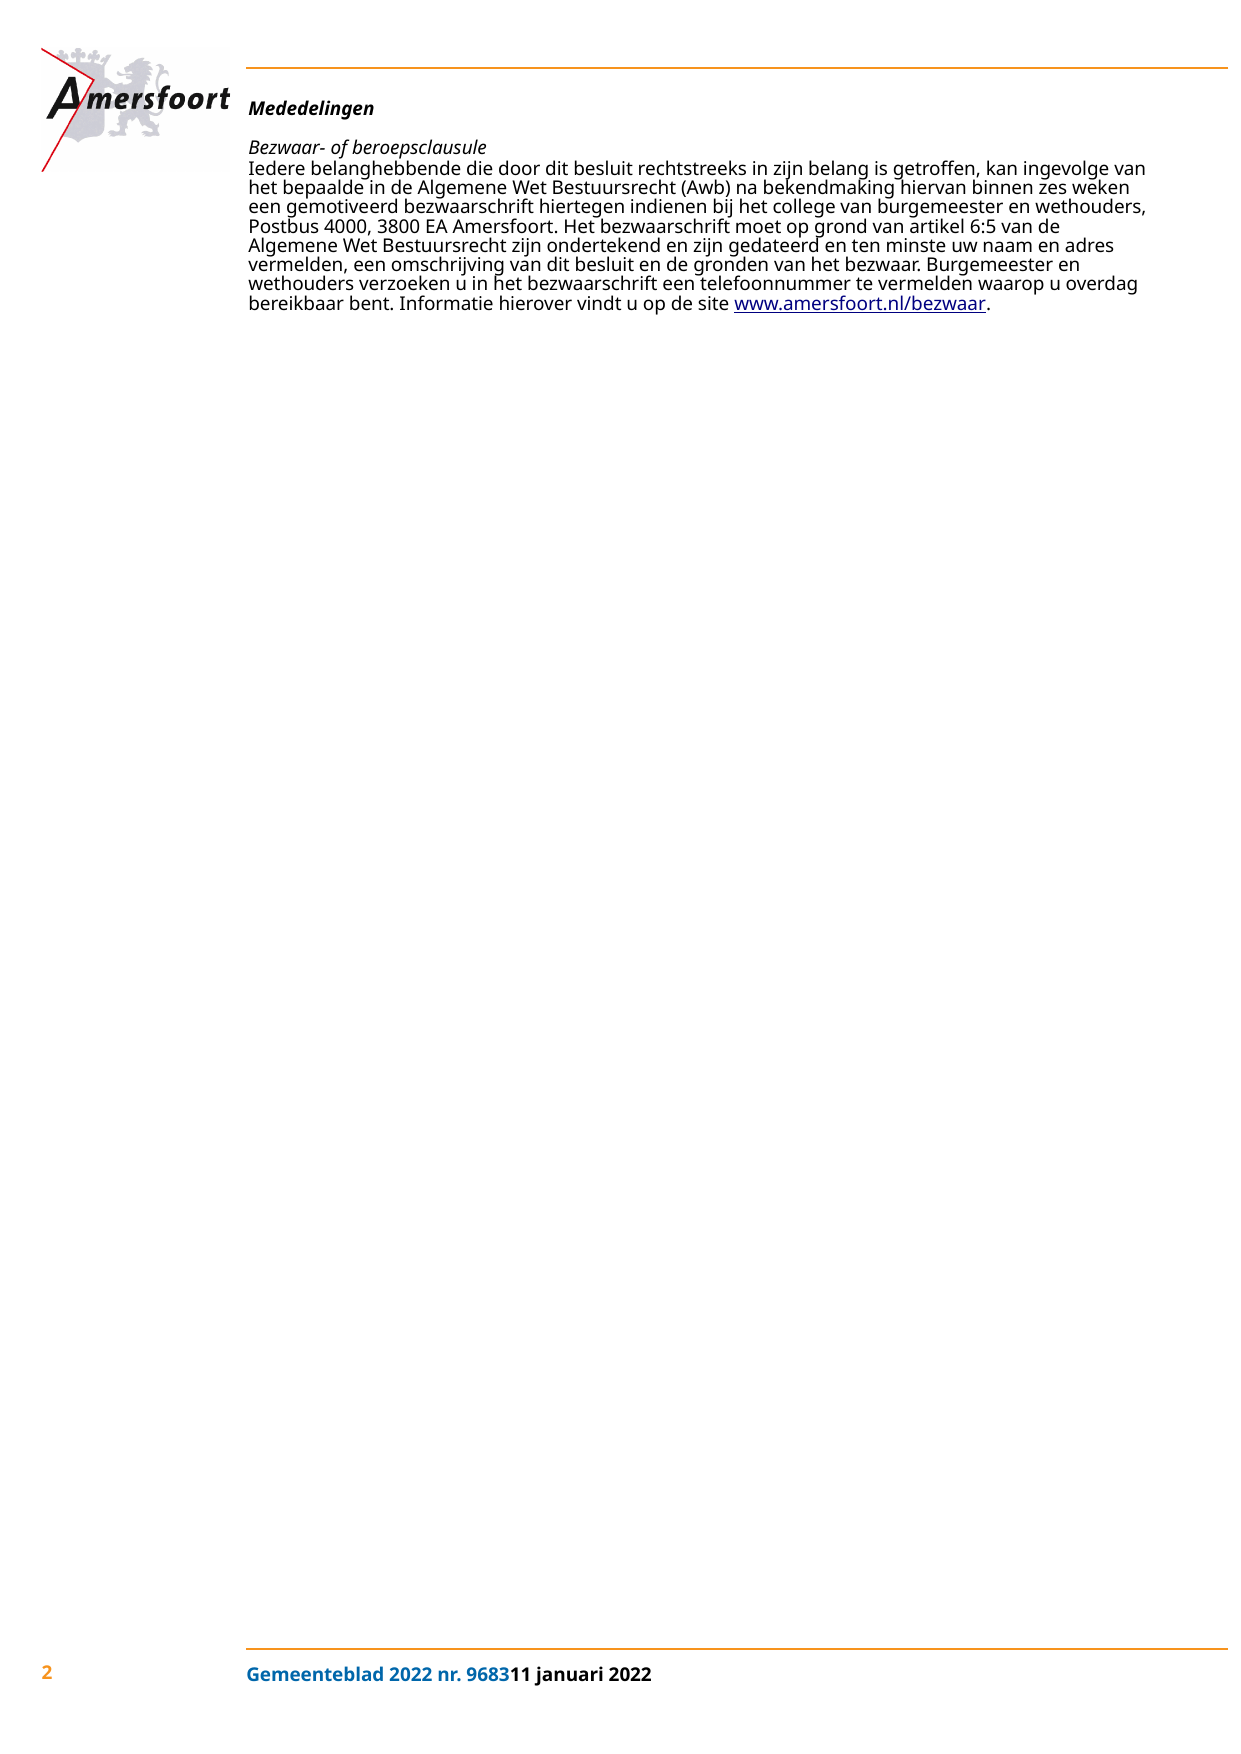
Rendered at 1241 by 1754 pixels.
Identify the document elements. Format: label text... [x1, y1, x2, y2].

text Bezwaar- of beroepsclausule [248, 134, 1152, 160]
text Iedere belanghebbende die door dit besluit rechtstreeks in zijn belang is getroffen, kan ingevolge van het bepaalde in de Algemene Wet Bestuursrecht (Awb) na bekendmaking hiervan binnen zes weken een gemotiveerd bezwaarschrift hiertegen indienen bij het college van burgemeester en wethouders, Postbus 4000, 3800 EA Amersfoort. Het bezwaarschrift moet op grond van artikel 6:5 van de Algemene Wet Bestuursrecht zijn ondertekend en zijn gedateerd en ten minste uw naam en adres vermelden, een omschrijving van dit besluit en de gronden van het bezwaar. Burgemeester en wethouders verzoeken u in het bezwaarschrift een telefoonnummer te vermelden waarop u overdag bereikbaar bent. Informatie hierover vindt u op de site www.amersfoort.nl/bezwaar. [248, 160, 1152, 314]
text Mededelingen [248, 95, 1152, 121]
picture [41, 47, 231, 172]
